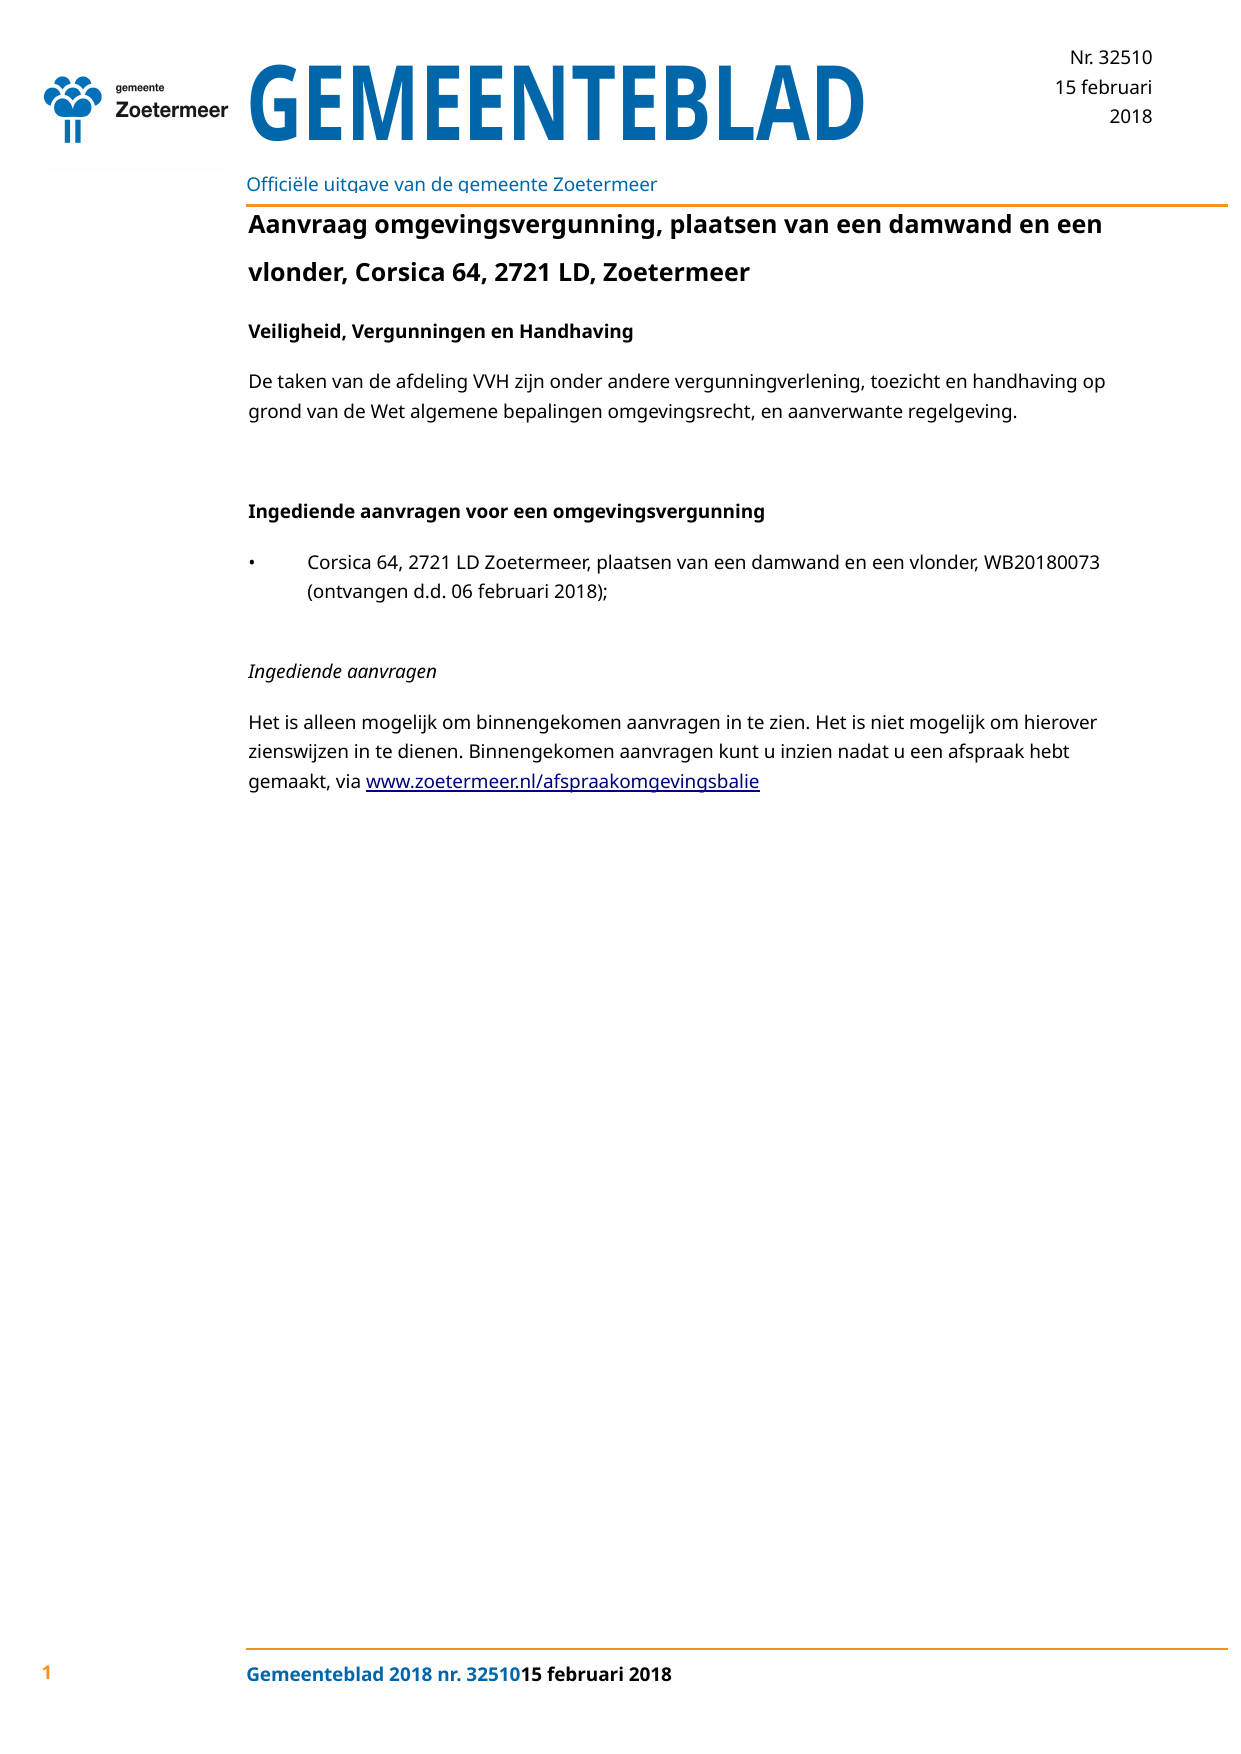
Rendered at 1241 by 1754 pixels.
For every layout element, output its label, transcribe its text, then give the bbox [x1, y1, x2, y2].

picture [41, 47, 231, 172]
text Ingediende aanvragen voor een omgevingsvergunning [248, 499, 1152, 524]
text Aanvraag omgevingsvergunning, plaatsen van een damwand en een vlonder, Corsica 64, 2721 LD, Zoetermeer [248, 207, 1152, 288]
text De taken van de afdeling VVH zijn onder andere vergunningverlening, toezicht en handhaving op grond van de Wet algemene bepalingen omgevingsrecht, en aanverwante regelgeving. [248, 368, 1152, 424]
text Het is alleen mogelijk om binnengekomen aanvragen in te zien. Het is niet mogelijk om hierover zienswijzen in te dienen. Binnengekomen aanvragen kunt u inzien nadat u een afspraak hebt gemaakt, via www.zoetermeer.nl/afspraakomgevingsbalie [248, 709, 1152, 794]
text Ingediende aanvragen [248, 659, 1152, 684]
text Veiligheid, Vergunningen en Handhaving [248, 318, 1152, 344]
list Corsica 64, 2721 LD Zoetermeer, plaatsen van een damwand en een vlonder, WB20180073 (ontvangen d.d. 06 februari 2018); [248, 549, 1152, 604]
